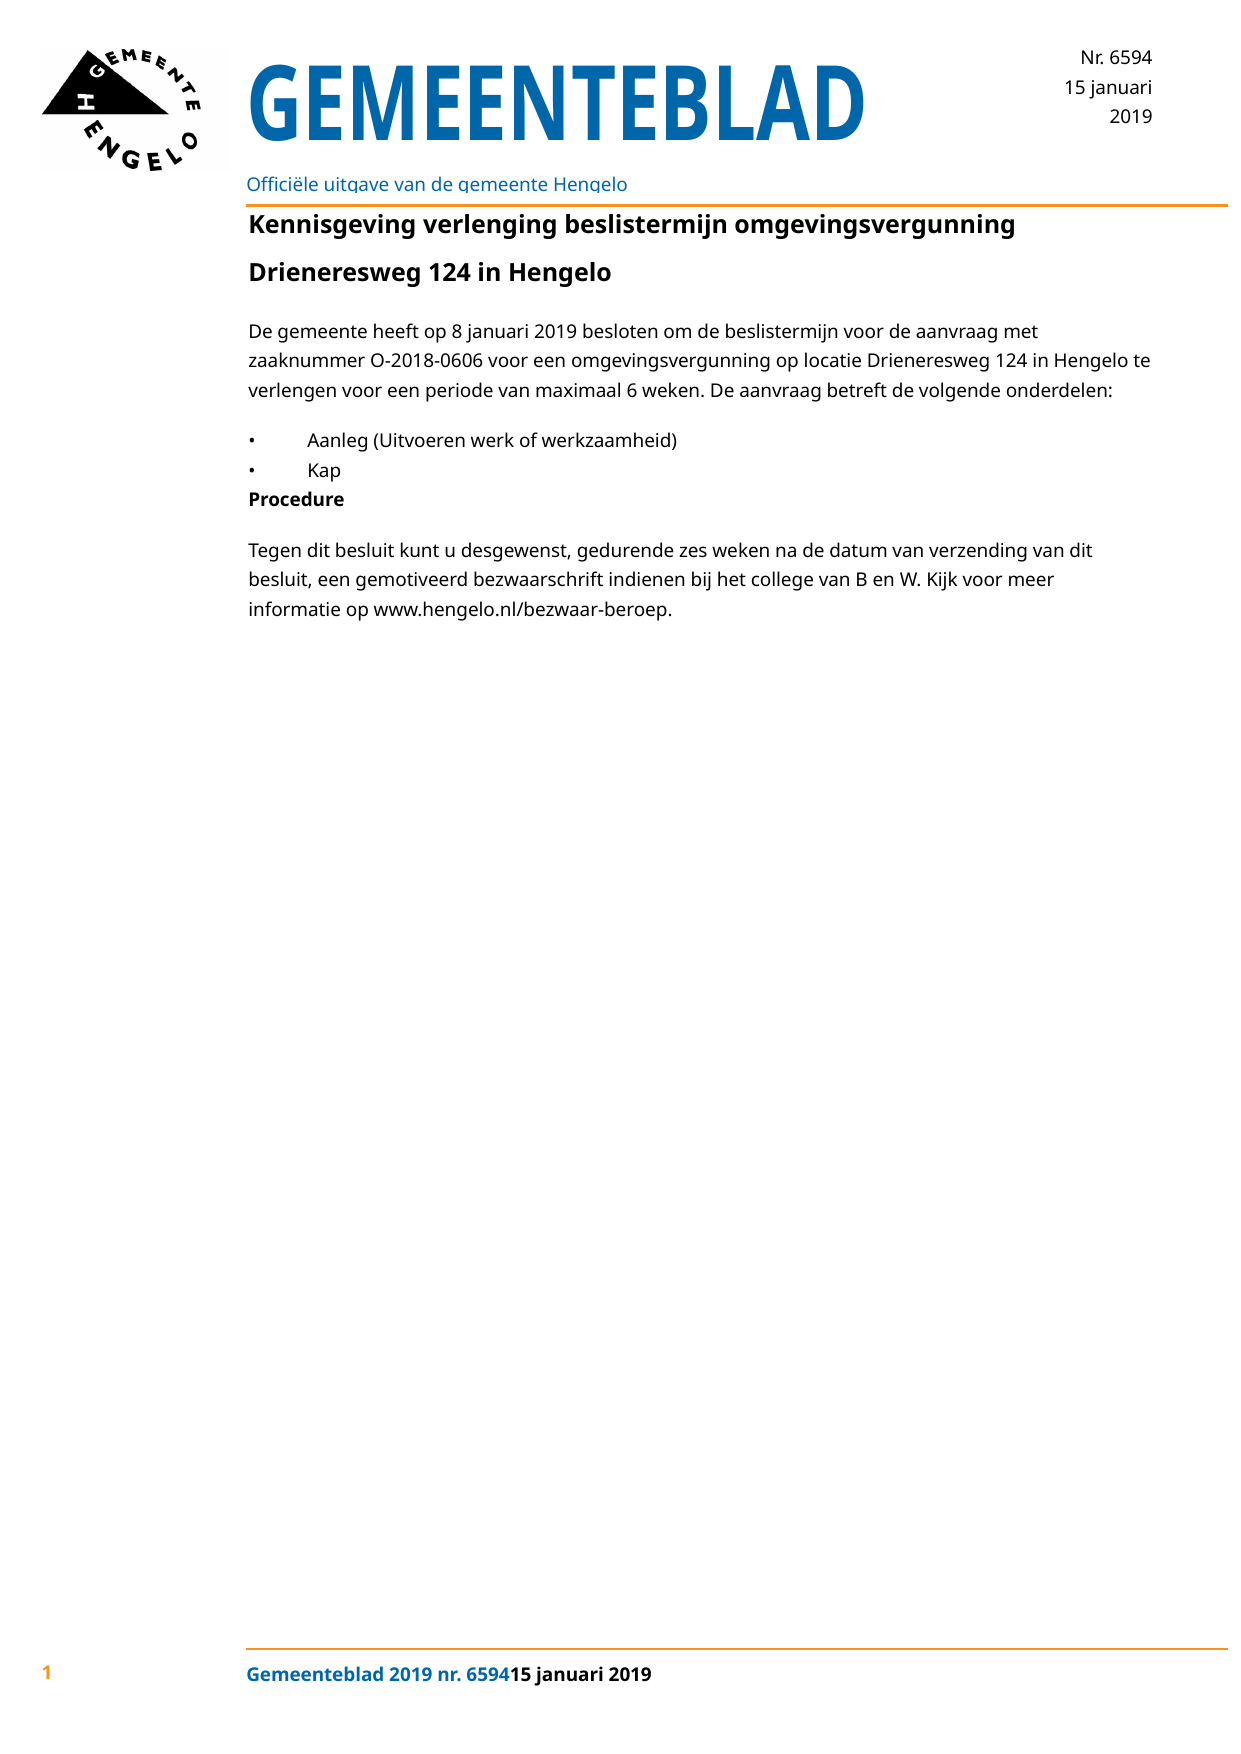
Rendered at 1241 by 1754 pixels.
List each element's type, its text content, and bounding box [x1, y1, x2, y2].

text De gemeente heeft op 8 januari 2019 besloten om de beslistermijn voor de aanvraag met zaaknummer O-2018-0606 voor een omgevingsvergunning op locatie Drieneresweg 124 in Hengelo te verlengen voor een periode van maximaal 6 weken. De aanvraag betreft de volgende onderdelen: [248, 318, 1152, 403]
list Kap [248, 457, 1152, 483]
text Tegen dit besluit kunt u desgewenst, gedurende zes weken na de datum van verzending van dit besluit, een gemotiveerd bezwaarschrift indienen bij het college van B en W. Kijk voor meer informatie op www.hengelo.nl/bezwaar-beroep. [248, 537, 1152, 622]
list Aanleg (Uitvoeren werk of werkzaamheid) [248, 427, 1152, 453]
text Kennisgeving verlenging beslistermijn omgevingsvergunning Drieneresweg 124 in Hengelo [248, 207, 1152, 288]
picture [41, 47, 231, 172]
text Procedure [248, 487, 1152, 512]
